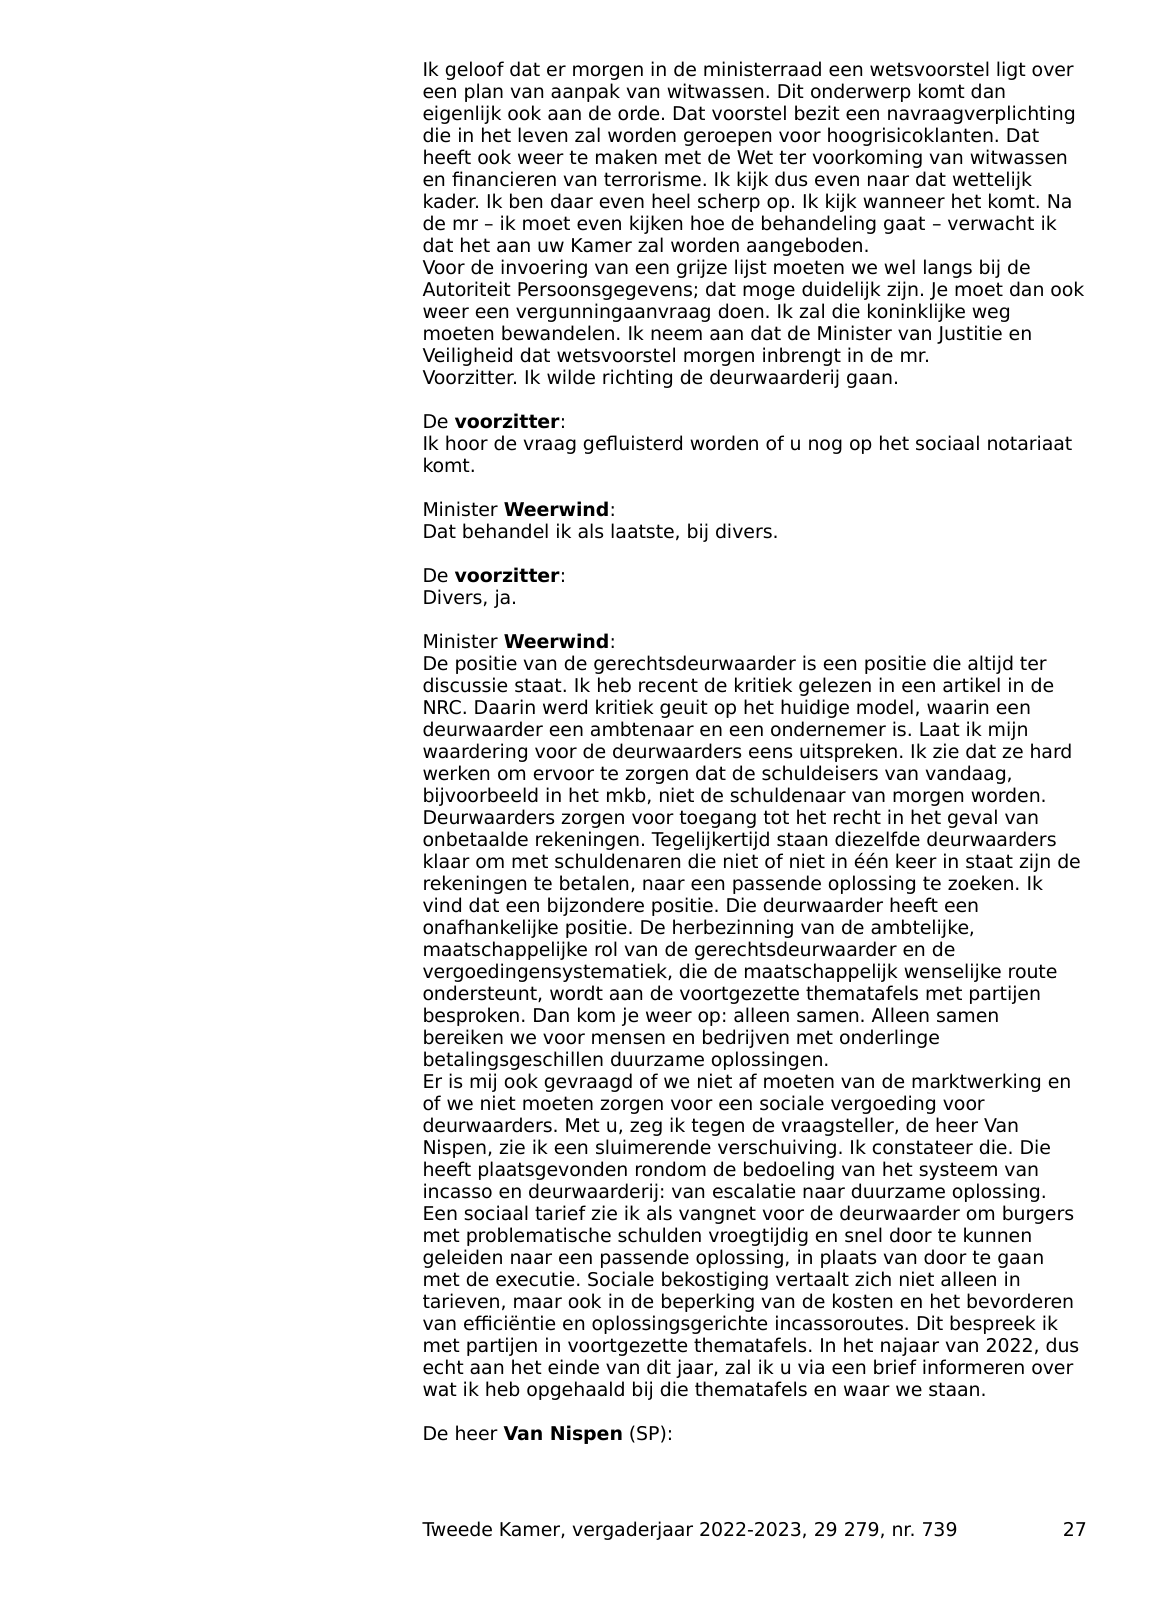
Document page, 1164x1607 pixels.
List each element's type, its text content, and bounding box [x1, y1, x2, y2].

text Voor de invoering van een grijze lijst moeten we wel langs bij de Autoriteit Persoonsgegevens; dat moge duidelijk zijn. Je moet dan ook weer een vergunningaanvraag doen. Ik zal die koninklijke weg moeten bewandelen. Ik neem aan dat de Minister van Justitie en Veiligheid dat wetsvoorstel morgen inbrengt in de mr. [422, 257, 1087, 367]
text De voorzitter: [422, 565, 1087, 587]
text Minister Weerwind: [422, 631, 1087, 653]
text Dat behandel ik als laatste, bij divers. [422, 521, 1087, 543]
text Voorzitter. Ik wilde richting de deurwaarderij gaan. [422, 367, 1087, 389]
text De heer Van Nispen (SP): [422, 1423, 1087, 1445]
text Ik hoor de vraag gefluisterd worden of u nog op het sociaal notariaat komt. [422, 433, 1087, 477]
text Er is mij ook gevraagd of we niet af moeten van de marktwerking en of we niet moeten zorgen voor een sociale vergoeding voor deurwaarders. Met u, zeg ik tegen de vraagsteller, de heer Van Nispen, zie ik een sluimerende verschuiving. Ik constateer die. Die heeft plaatsgevonden rondom de bedoeling van het systeem van incasso en deurwaarderij: van escalatie naar duurzame oplossing. Een sociaal tarief zie ik als vangnet voor de deurwaarder om burgers met problematische schulden vroegtijdig en snel door te kunnen geleiden naar een passende oplossing, in plaats van door te gaan met de executie. Sociale bekostiging vertaalt zich niet alleen in tarieven, maar ook in de beperking van de kosten en het bevorderen van efficiëntie en oplossingsgerichte incassoroutes. Dit bespreek ik met partijen in voortgezette thematafels. In het najaar van 2022, dus echt aan het einde van dit jaar, zal ik u via een brief informeren over wat ik heb opgehaald bij die thematafels en waar we staan. [422, 1071, 1087, 1401]
text Divers, ja. [422, 587, 1087, 609]
text Minister Weerwind: [422, 499, 1087, 521]
text Ik geloof dat er morgen in de ministerraad een wetsvoorstel ligt over een plan van aanpak van witwassen. Dit onderwerp komt dan eigenlijk ook aan de orde. Dat voorstel bezit een navraagverplichting die in het leven zal worden geroepen voor hoogrisicoklanten. Dat heeft ook weer te maken met de Wet ter voorkoming van witwassen en financieren van terrorisme. Ik kijk dus even naar dat wettelijk kader. Ik ben daar even heel scherp op. Ik kijk wanneer het komt. Na de mr – ik moet even kijken hoe de behandeling gaat – verwacht ik dat het aan uw Kamer zal worden aangeboden. [422, 59, 1087, 257]
text De voorzitter: [422, 411, 1087, 433]
text De positie van de gerechtsdeurwaarder is een positie die altijd ter discussie staat. Ik heb recent de kritiek gelezen in een artikel in de NRC. Daarin werd kritiek geuit op het huidige model, waarin een deurwaarder een ambtenaar en een ondernemer is. Laat ik mijn waardering voor de deurwaarders eens uitspreken. Ik zie dat ze hard werken om ervoor te zorgen dat de schuldeisers van vandaag, bijvoorbeeld in het mkb, niet de schuldenaar van morgen worden. Deurwaarders zorgen voor toegang tot het recht in het geval van onbetaalde rekeningen. Tegelijkertijd staan diezelfde deurwaarders klaar om met schuldenaren die niet of niet in één keer in staat zijn de rekeningen te betalen, naar een passende oplossing te zoeken. Ik vind dat een bijzondere positie. Die deurwaarder heeft een onafhankelijke positie. De herbezinning van de ambtelijke, maatschappelijke rol van de gerechtsdeurwaarder en de vergoedingensystematiek, die de maatschappelijk wenselijke route ondersteunt, wordt aan de voortgezette thematafels met partijen besproken. Dan kom je weer op: alleen samen. Alleen samen bereiken we voor mensen en bedrijven met onderlinge betalingsgeschillen duurzame oplossingen. [422, 653, 1087, 1071]
